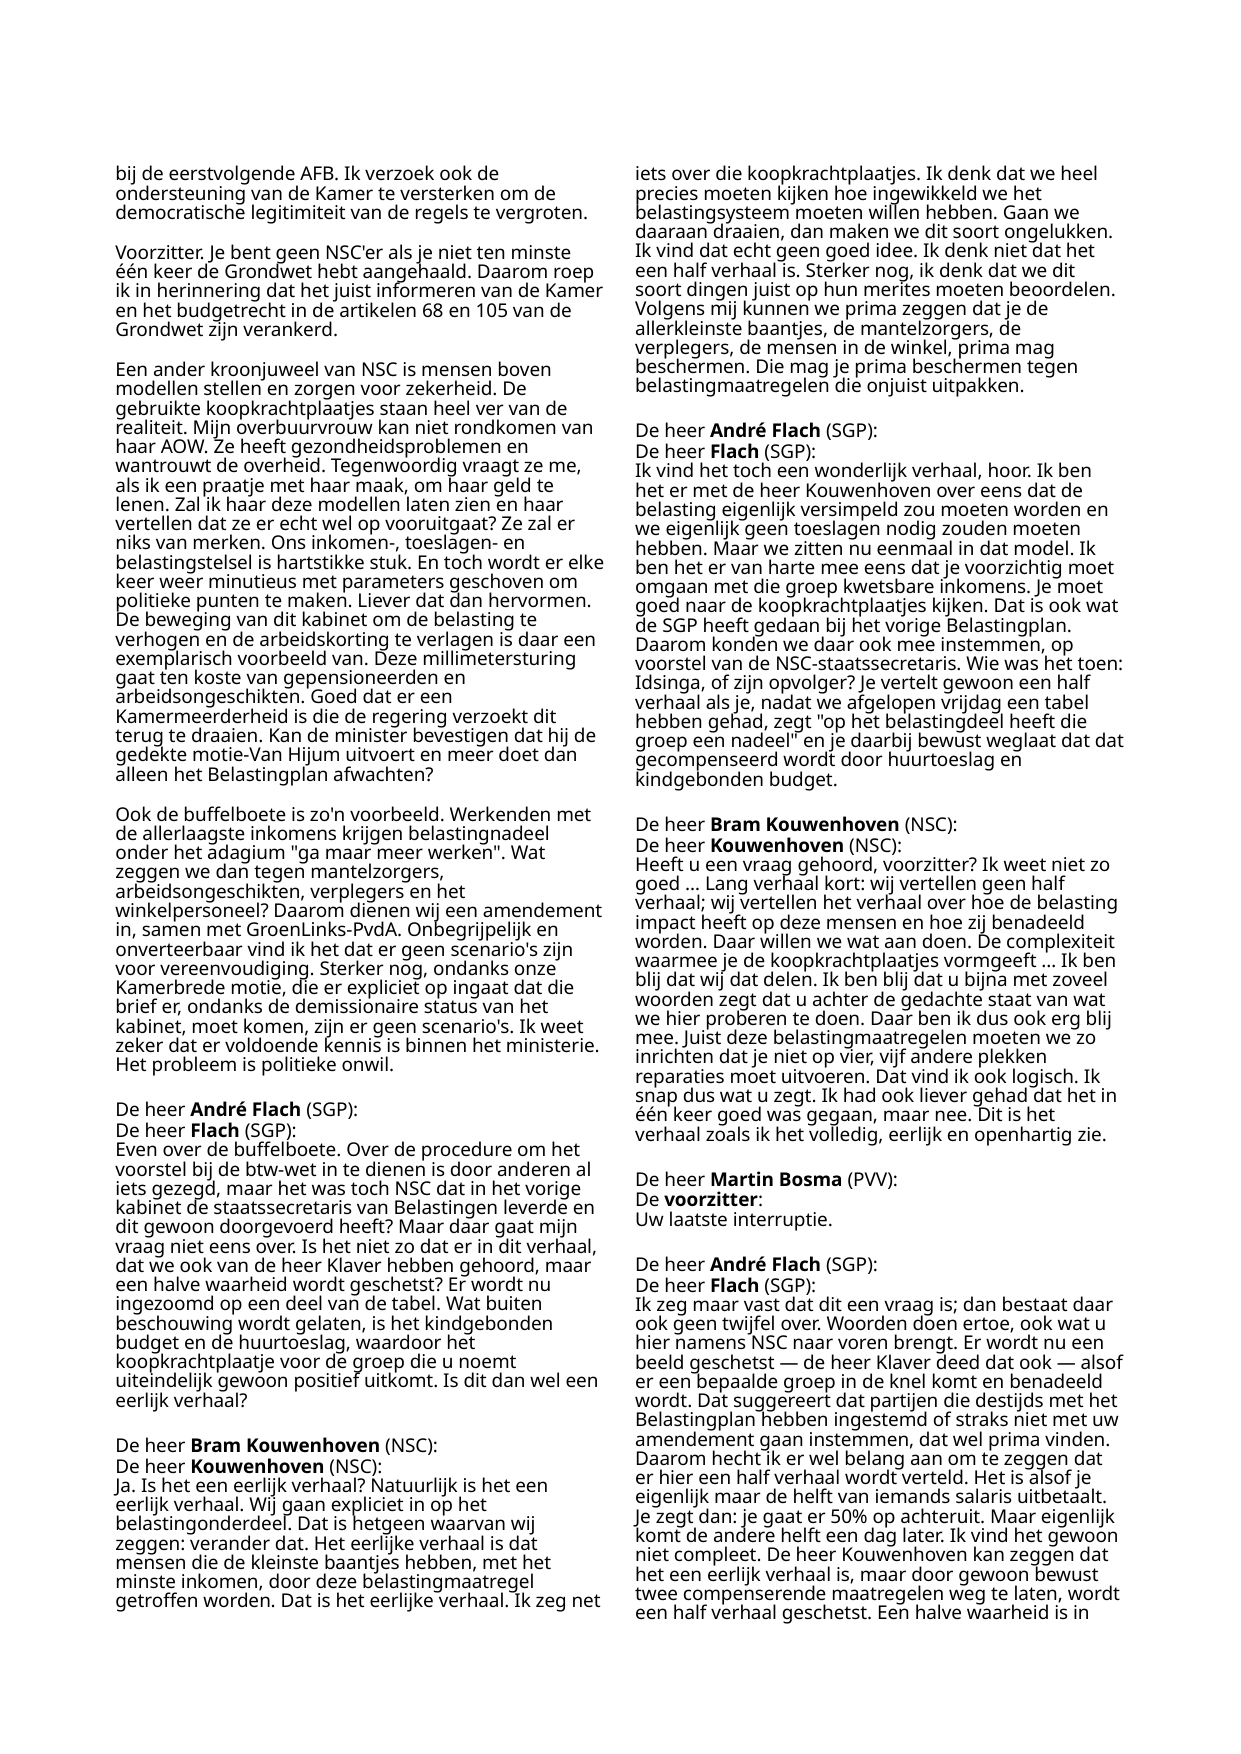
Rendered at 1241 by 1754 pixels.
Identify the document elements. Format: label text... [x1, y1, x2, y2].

text De heer André Flach (SGP): [635, 417, 1125, 443]
text De heer Bram Kouwenhoven (NSC): [115, 1432, 605, 1458]
text De heer Bram Kouwenhoven (NSC): [635, 811, 1125, 837]
text Een ander kroonjuweel van NSC is mensen boven modellen stellen en zorgen voor zekerheid. De gebruikte koopkrachtplaatjes staan heel ver van de realiteit. Mijn overbuurvrouw kan niet rondkomen van haar AOW. Ze heeft gezondheidsproblemen en wantrouwt de overheid. Tegenwoordig vraagt ze me, als ik een praatje met haar maak, om haar geld te lenen. Zal ik haar deze modellen laten zien en haar vertellen dat ze er echt wel op vooruitgaat? Ze zal er niks van merken. Ons inkomen-, toeslagen- en belastingstelsel is hartstikke stuk. En toch wordt er elke keer weer minutieus met parameters geschoven om politieke punten te maken. Liever dat dan hervormen. De beweging van dit kabinet om de belasting te verhogen en de arbeidskorting te verlagen is daar een exemplarisch voorbeeld van. Deze millimetersturing gaat ten koste van gepensioneerden en arbeidsongeschikten. Goed dat er een Kamermeerderheid is die de regering verzoekt dit terug te draaien. Kan de minister bevestigen dat hij de gedekte motie-Van Hijum uitvoert en meer doet dan alleen het Belastingplan afwachten? [115, 361, 605, 785]
text De voorzitter: [635, 1191, 1125, 1211]
text Even over de buffelboete. Over de procedure om het voorstel bij de btw-wet in te dienen is door anderen al iets gezegd, maar het was toch NSC dat in het vorige kabinet de staatssecretaris van Belastingen leverde en dit gewoon doorgevoerd heeft? Maar daar gaat mijn vraag niet eens over. Is het niet zo dat er in dit verhaal, dat we ook van de heer Klaver hebben gehoord, maar een halve waarheid wordt geschetst? Er wordt nu ingezoomd op een deel van de tabel. Wat buiten beschouwing wordt gelaten, is het kindgebonden budget en de huurtoeslag, waardoor het koopkrachtplaatje voor de groep die u noemt uiteindelijk gewoon positief uitkomt. Is dit dan wel een eerlijk verhaal? [115, 1141, 605, 1411]
text De heer André Flach (SGP): [115, 1096, 605, 1122]
text De heer Martin Bosma (PVV): [635, 1166, 1125, 1191]
text De heer André Flach (SGP): [635, 1251, 1125, 1277]
text Ook de buffelboete is zo'n voorbeeld. Werkenden met de allerlaagste inkomens krijgen belastingnadeel onder het adagium "ga maar meer werken". Wat zeggen we dan tegen mantelzorgers, arbeidsongeschikten, verplegers en het winkelpersoneel? Daarom dienen wij een amendement in, samen met GroenLinks-PvdA. Onbegrijpelijk en onverteerbaar vind ik het dat er geen scenario's zijn voor vereenvoudiging. Sterker nog, ondanks onze Kamerbrede motie, die er expliciet op ingaat dat die brief er, ondanks de demissionaire status van het kabinet, moet komen, zijn er geen scenario's. Ik weet zeker dat er voldoende kennis is binnen het ministerie. Het probleem is politieke onwil. [115, 806, 605, 1075]
text Voorzitter. Je bent geen NSC'er als je niet ten minste één keer de Grondwet hebt aangehaald. Daarom roep ik in herinnering dat het juist informeren van de Kamer en het budgetrecht in de artikelen 68 en 105 van de Grondwet zijn verankerd. [115, 244, 605, 340]
text Uw laatste interruptie. [635, 1211, 1125, 1230]
text iets over die koopkrachtplaatjes. Ik denk dat we heel precies moeten kijken hoe ingewikkeld we het belastingsysteem moeten willen hebben. Gaan we daaraan draaien, dan maken we dit soort ongelukken. Ik vind dat echt geen goed idee. Ik denk niet dat het een half verhaal is. Sterker nog, ik denk dat we dit soort dingen juist op hun merites moeten beoordelen. Volgens mij kunnen we prima zeggen dat je de allerkleinste baantjes, de mantelzorgers, de verplegers, de mensen in de winkel, prima mag beschermen. Die mag je prima beschermen tegen belastingmaatregelen die onjuist uitpakken. [635, 165, 1125, 397]
text De heer Kouwenhoven (NSC): [635, 837, 1125, 856]
text Heeft u een vraag gehoord, voorzitter? Ik weet niet zo goed … Lang verhaal kort: wij vertellen geen half verhaal; wij vertellen het verhaal over hoe de belasting impact heeft op deze mensen en hoe zij benadeeld worden. Daar willen we wat aan doen. De complexiteit waarmee je de koopkrachtplaatjes vormgeeft … Ik ben blij dat wij dat delen. Ik ben blij dat u bijna met zoveel woorden zegt dat u achter de gedachte staat van wat we hier proberen te doen. Daar ben ik dus ook erg blij mee. Juist deze belastingmaatregelen moeten we zo inrichten dat je niet op vier, vijf andere plekken reparaties moet uitvoeren. Dat vind ik ook logisch. Ik snap dus wat u zegt. Ik had ook liever gehad dat het in één keer goed was gegaan, maar nee. Dit is het verhaal zoals ik het volledig, eerlijk en openhartig zie. [635, 856, 1125, 1145]
text Ik zeg maar vast dat dit een vraag is; dan bestaat daar ook geen twijfel over. Woorden doen ertoe, ook wat u hier namens NSC naar voren brengt. Er wordt nu een beeld geschetst — de heer Klaver deed dat ook — alsof er een bepaalde groep in de knel komt en benadeeld wordt. Dat suggereert dat partijen die destijds met het Belastingplan hebben ingestemd of straks niet met uw amendement gaan instemmen, dat wel prima vinden. Daarom hecht ik er wel belang aan om te zeggen dat er hier een half verhaal wordt verteld. Het is alsof je eigenlijk maar de helft van iemands salaris uitbetaalt. Je zegt dan: je gaat er 50% op achteruit. Maar eigenlijk komt de andere helft een dag later. Ik vind het gewoon niet compleet. De heer Kouwenhoven kan zeggen dat het een eerlijk verhaal is, maar door gewoon bewust twee compenserende maatregelen weg te laten, wordt een half verhaal geschetst. Een halve waarheid is in [635, 1296, 1125, 1623]
text De heer Kouwenhoven (NSC): [115, 1458, 605, 1477]
text bij de eerstvolgende AFB. Ik verzoek ook de ondersteuning van de Kamer te versterken om de democratische legitimiteit van de regels te vergroten. [115, 165, 605, 223]
text Ja. Is het een eerlijk verhaal? Natuurlijk is het een eerlijk verhaal. Wij gaan expliciet in op het belastingonderdeel. Dat is hetgeen waarvan wij zeggen: verander dat. Het eerlijke verhaal is dat mensen die de kleinste baantjes hebben, met het minste inkomen, door deze belastingmaatregel getroffen worden. Dat is het eerlijke verhaal. Ik zeg net [115, 1477, 605, 1612]
text Ik vind het toch een wonderlijk verhaal, hoor. Ik ben het er met de heer Kouwenhoven over eens dat de belasting eigenlijk versimpeld zou moeten worden en we eigenlijk geen toeslagen nodig zouden moeten hebben. Maar we zitten nu eenmaal in dat model. Ik ben het er van harte mee eens dat je voorzichtig moet omgaan met die groep kwetsbare inkomens. Je moet goed naar de koopkrachtplaatjes kijken. Dat is ook wat de SGP heeft gedaan bij het vorige Belastingplan. Daarom konden we daar ook mee instemmen, op voorstel van de NSC-staatssecretaris. Wie was het toen: Idsinga, of zijn opvolger? Je vertelt gewoon een half verhaal als je, nadat we afgelopen vrijdag een tabel hebben gehad, zegt "op het belastingdeel heeft die groep een nadeel" en je daarbij bewust weglaat dat dat gecompenseerd wordt door huurtoeslag en kindgebonden budget. [635, 462, 1125, 790]
text De heer Flach (SGP): [635, 443, 1125, 462]
text De heer Flach (SGP): [635, 1277, 1125, 1296]
text De heer Flach (SGP): [115, 1122, 605, 1141]
